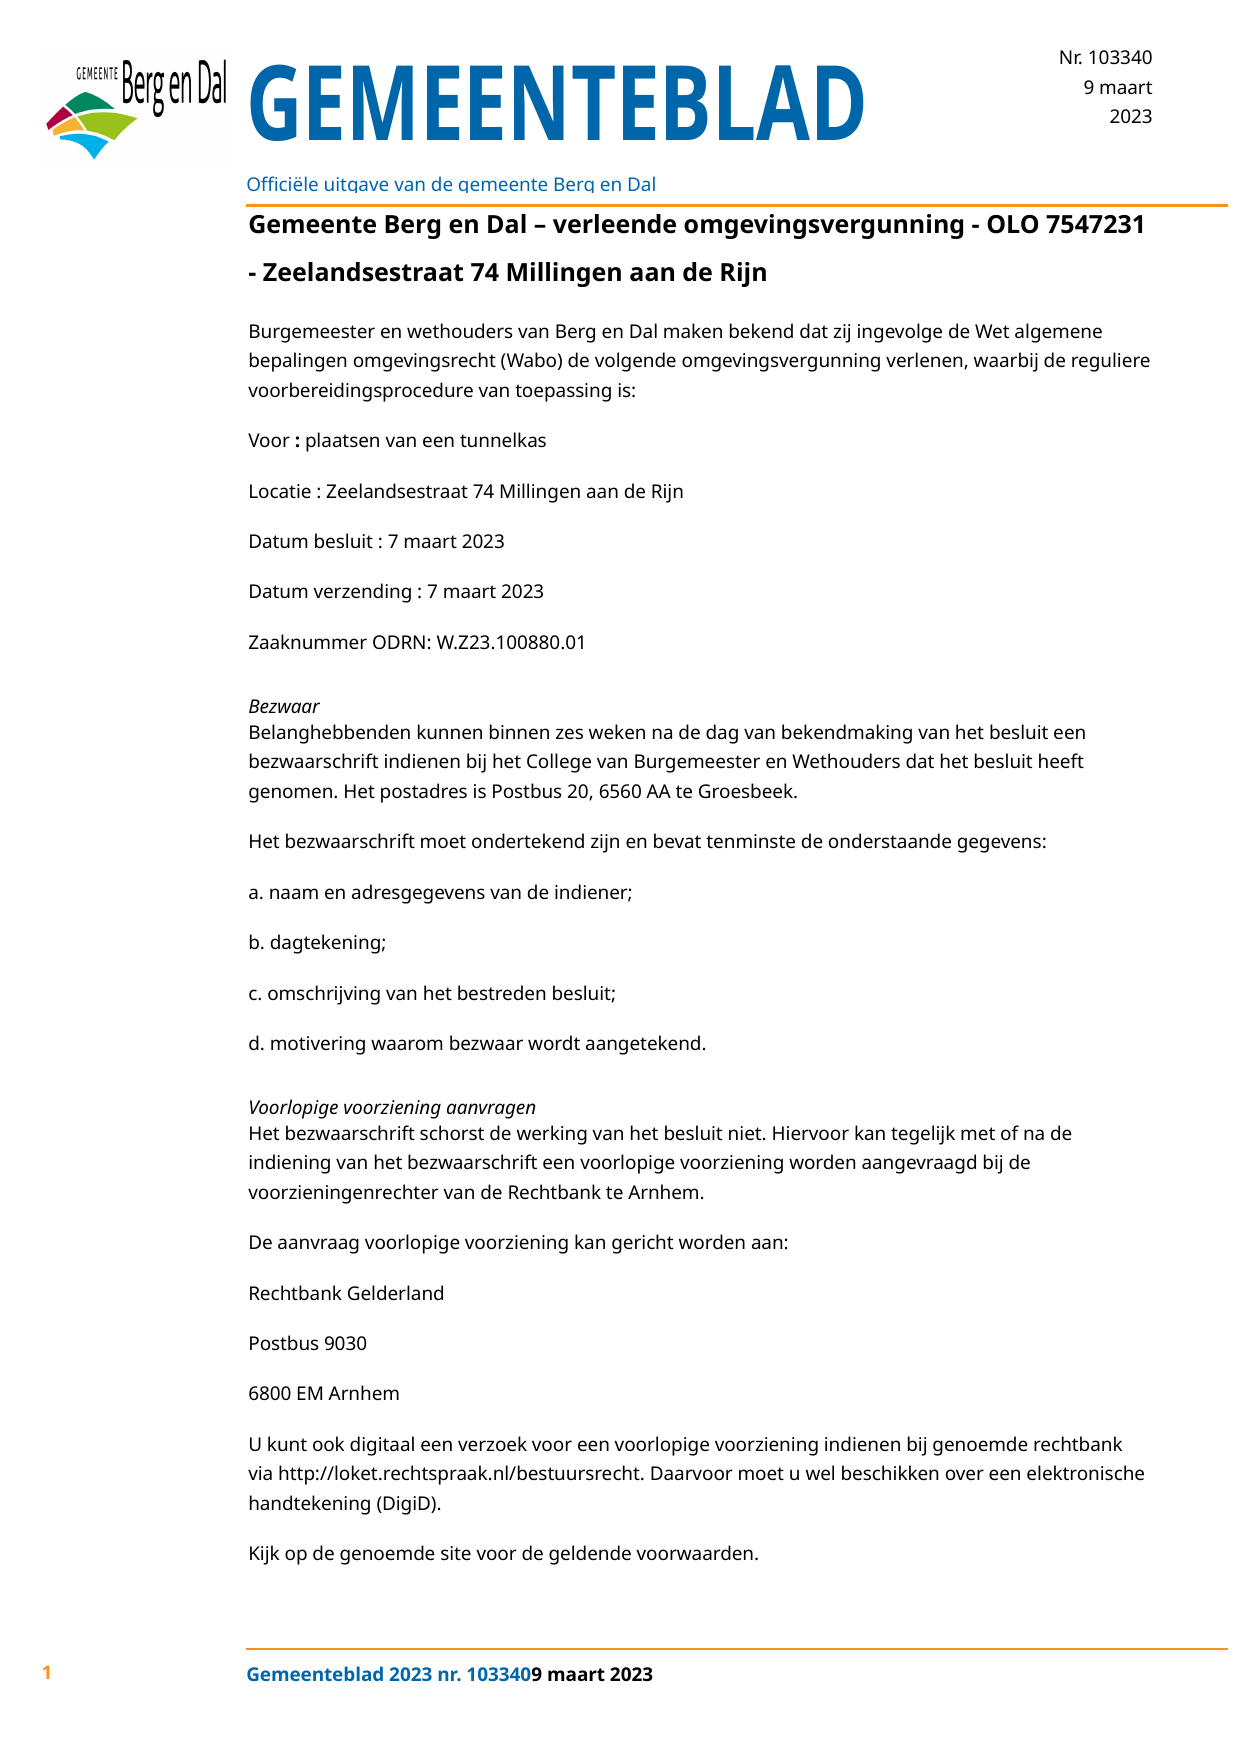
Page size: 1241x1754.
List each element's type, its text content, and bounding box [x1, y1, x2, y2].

text c. omschrijving van het bestreden besluit; [248, 980, 1152, 1005]
text Datum besluit : 7 maart 2023 [248, 528, 1152, 554]
text Locatie : Zeelandsestraat 74 Millingen aan de Rijn [248, 478, 1152, 504]
text d. motivering waarom bezwaar wordt aangetekend. [248, 1030, 1152, 1056]
text a. naam en adresgegevens van de indiener; [248, 879, 1152, 904]
text Voorlopige voorziening aanvragen [248, 1094, 1152, 1120]
text 6800 EM Arnhem [248, 1381, 1152, 1406]
text Postbus 9030 [248, 1330, 1152, 1356]
text Het bezwaarschrift schorst de werking van het besluit niet. Hiervoor kan tegelijk met of na de indiening van het bezwaarschrift een voorlopige voorziening worden aangevraagd bij de voorzieningenrechter van de Rechtbank te Arnhem. [248, 1120, 1152, 1205]
text Zaaknummer ODRN: W.Z23.100880.01 [248, 629, 1152, 655]
text Voor : plaatsen van een tunnelkas [248, 427, 1152, 453]
text b. dagtekening; [248, 929, 1152, 955]
text Bezwaar [248, 693, 1152, 719]
text De aanvraag voorlopige voorziening kan gericht worden aan: [248, 1229, 1152, 1255]
text Gemeente Berg en Dal – verleende omgevingsvergunning - OLO 7547231 - Zeelandsestraat 74 Millingen aan de Rijn [248, 207, 1152, 288]
picture [41, 47, 231, 172]
text Het bezwaarschrift moet ondertekend zijn en bevat tenminste de onderstaande gegevens: [248, 828, 1152, 854]
text Kijk op de genoemde site voor de geldende voorwaarden. [248, 1541, 1152, 1566]
text Rechtbank Gelderland [248, 1280, 1152, 1306]
text Burgemeester en wethouders van Berg en Dal maken bekend dat zij ingevolge de Wet algemene bepalingen omgevingsrecht (Wabo) de volgende omgevingsvergunning verlenen, waarbij de reguliere voorbereidingsprocedure van toepassing is: [248, 318, 1152, 403]
text Belanghebbenden kunnen binnen zes weken na de dag van bekendmaking van het besluit een bezwaarschrift indienen bij het College van Burgemeester en Wethouders dat het besluit heeft genomen. Het postadres is Postbus 20, 6560 AA te Groesbeek. [248, 719, 1152, 804]
text Datum verzending : 7 maart 2023 [248, 579, 1152, 604]
text U kunt ook digitaal een verzoek voor een voorlopige voorziening indienen bij genoemde rechtbank via http://loket.rechtspraak.nl/bestuursrecht. Daarvoor moet u wel beschikken over een elektronische handtekening (DigiD). [248, 1431, 1152, 1516]
